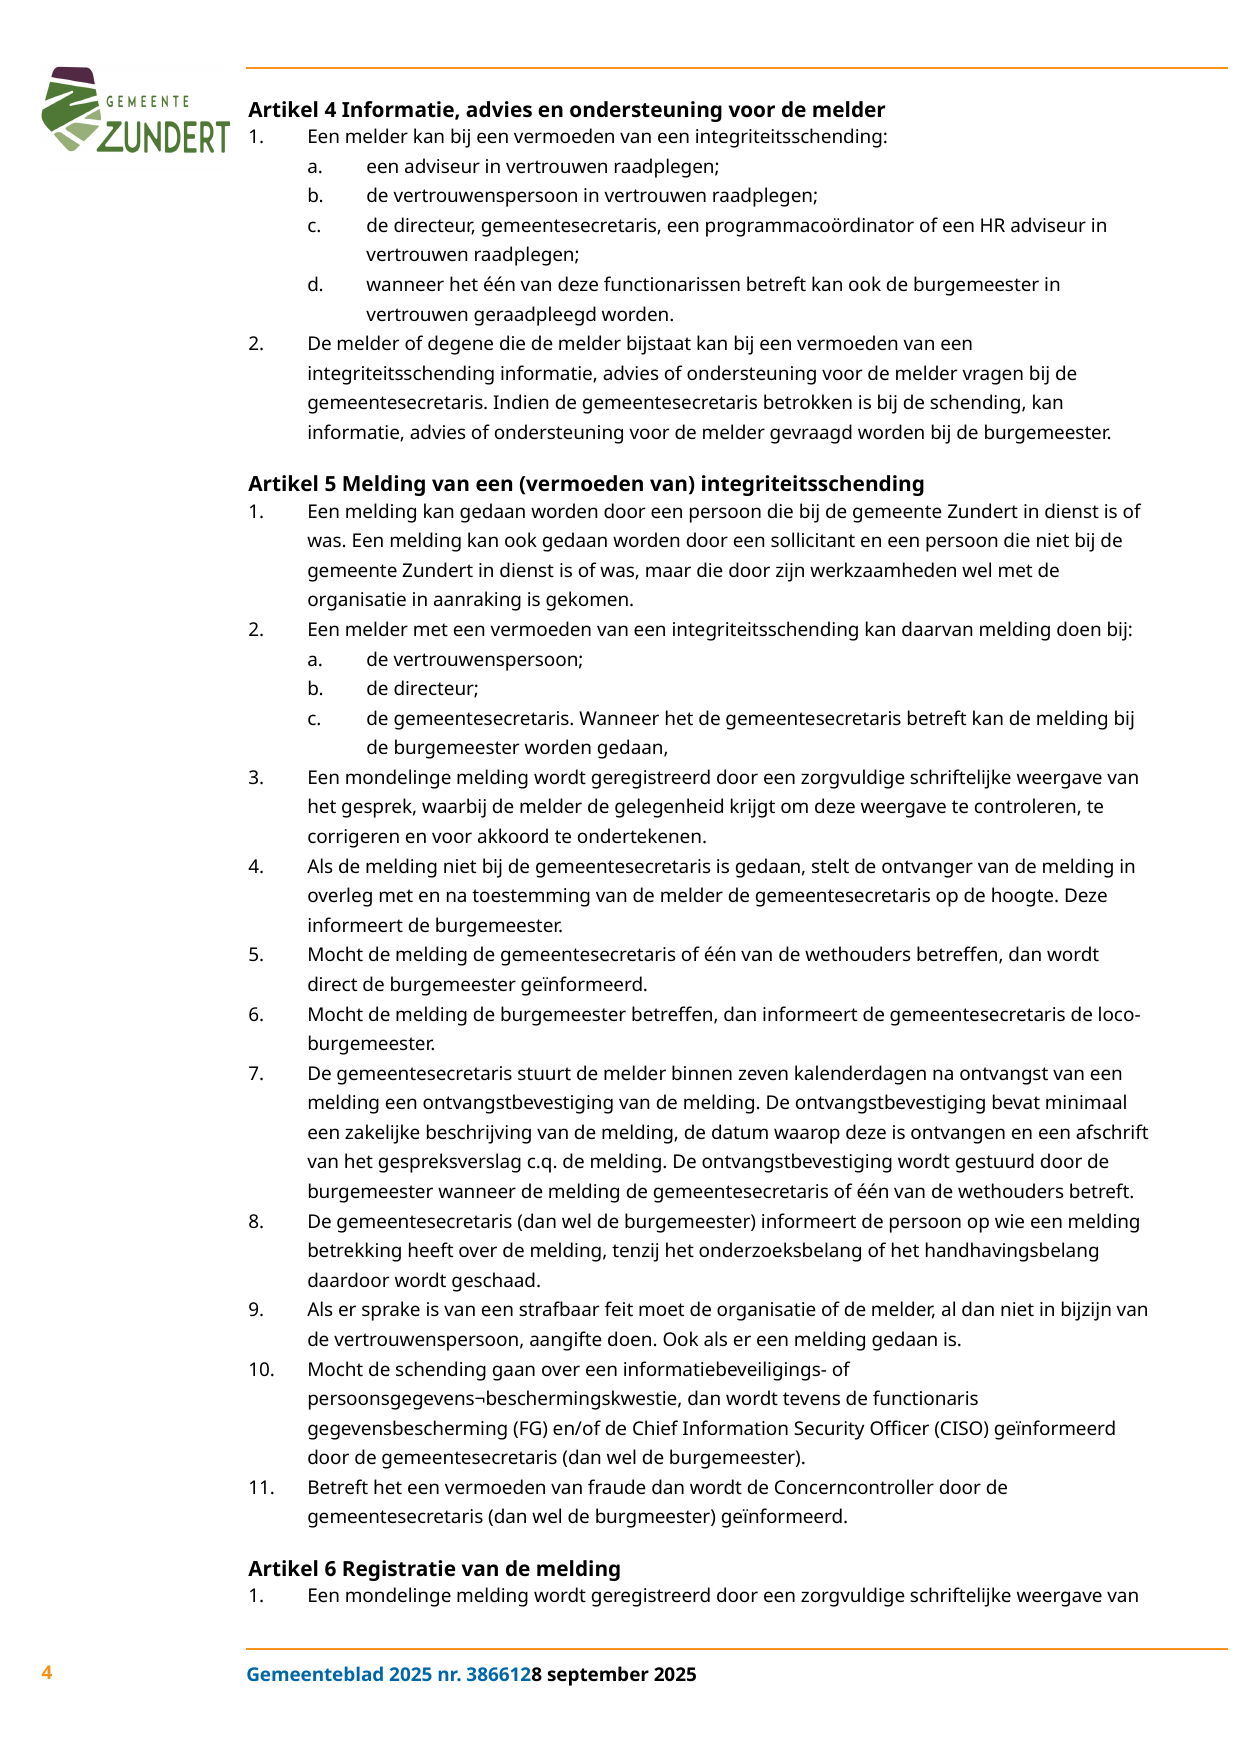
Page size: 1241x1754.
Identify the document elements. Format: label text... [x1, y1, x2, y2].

list de directeur; [307, 675, 1152, 701]
text Artikel 4 Informatie, advies en ondersteuning voor de melder [248, 95, 1152, 123]
list Een melder met een vermoeden van een integriteitsschending kan daarvan melding doen bij: [248, 616, 1152, 642]
list Als er sprake is van een strafbaar feit moet de organisatie of de melder, al dan niet in bijzijn van de vertrouwenspersoon, aangifte doen. Ook als er een melding gedaan is. [248, 1297, 1152, 1352]
list De gemeentesecretaris stuurt de melder binnen zeven kalenderdagen na ontvangst van een melding een ontvangstbevestiging van de melding. De ontvangstbevestiging bevat minimaal een zakelijke beschrijving van de melding, de datum waarop deze is ontvangen en een afschrift van het gespreksverslag c.q. de melding. De ontvangstbevestiging wordt gestuurd door de burgemeester wanneer de melding de gemeentesecretaris of één van de wethouders betreft. [248, 1060, 1152, 1204]
list De gemeentesecretaris (dan wel de burgemeester) informeert de persoon op wie een melding betrekking heeft over de melding, tenzij het onderzoeksbelang of het handhavingsbelang daardoor wordt geschaad. [248, 1208, 1152, 1293]
list de vertrouwenspersoon; [307, 646, 1152, 672]
list Mocht de schending gaan over een informatiebeveiligings- of persoonsgegevens¬beschermingskwestie, dan wordt tevens de functionaris gegevensbescherming (FG) en/of de Chief Information Security Officer (CISO) geïnformeerd door de gemeentesecretaris (dan wel de burgemeester). [248, 1356, 1152, 1470]
list de directeur, gemeentesecretaris, een programmacoördinator of een HR adviseur in vertrouwen raadplegen; [307, 212, 1152, 267]
list De melder of degene die de melder bijstaat kan bij een vermoeden van een integriteitsschending informatie, advies of ondersteuning voor de melder vragen bij de gemeentesecretaris. Indien de gemeentesecretaris betrokken is bij de schending, kan informatie, advies of ondersteuning voor de melder gevraagd worden bij de burgemeester. [248, 330, 1152, 445]
list Mocht de melding de gemeentesecretaris of één van de wethouders betreffen, dan wordt direct de burgemeester geïnformeerd. [248, 942, 1152, 997]
text Artikel 5 Melding van een (vermoeden van) integriteitsschending [248, 469, 1152, 498]
list Mocht de melding de burgemeester betreffen, dan informeert de gemeentesecretaris de loco-burgemeester. [248, 1001, 1152, 1056]
list de gemeentesecretaris. Wanneer het de gemeentesecretaris betreft kan de melding bij de burgemeester worden gedaan, [307, 705, 1152, 760]
list Betreft het een vermoeden van fraude dan wordt de Concerncontroller door de gemeentesecretaris (dan wel de burgmeester) geïnformeerd. [248, 1474, 1152, 1529]
list Een melder kan bij een vermoeden van een integriteitsschending: [248, 123, 1152, 149]
list Als de melding niet bij de gemeentesecretaris is gedaan, stelt de ontvanger van de melding in overleg met en na toestemming van de melder de gemeentesecretaris op de hoogte. Deze informeert de burgemeester. [248, 853, 1152, 938]
list Een mondelinge melding wordt geregistreerd door een zorgvuldige schriftelijke weergave van het gesprek, waarbij de melder de gelegenheid krijgt om deze weergave te controleren, te corrigeren en voor akkoord te ondertekenen. [248, 764, 1152, 849]
picture [41, 47, 231, 172]
text Artikel 6 Registratie van de melding [248, 1554, 1152, 1583]
list Een melding kan gedaan worden door een persoon die bij de gemeente Zundert in dienst is of was. Een melding kan ook gedaan worden door een sollicitant en een persoon die niet bij de gemeente Zundert in dienst is of was, maar die door zijn werkzaamheden wel met de organisatie in aanraking is gekomen. [248, 498, 1152, 612]
list wanneer het één van deze functionarissen betreft kan ook de burgemeester in vertrouwen geraadpleegd worden. [307, 271, 1152, 326]
list Een mondelinge melding wordt geregistreerd door een zorgvuldige schriftelijke weergave van [248, 1583, 1152, 1608]
list een adviseur in vertrouwen raadplegen; [307, 153, 1152, 178]
list de vertrouwenspersoon in vertrouwen raadplegen; [307, 182, 1152, 208]
